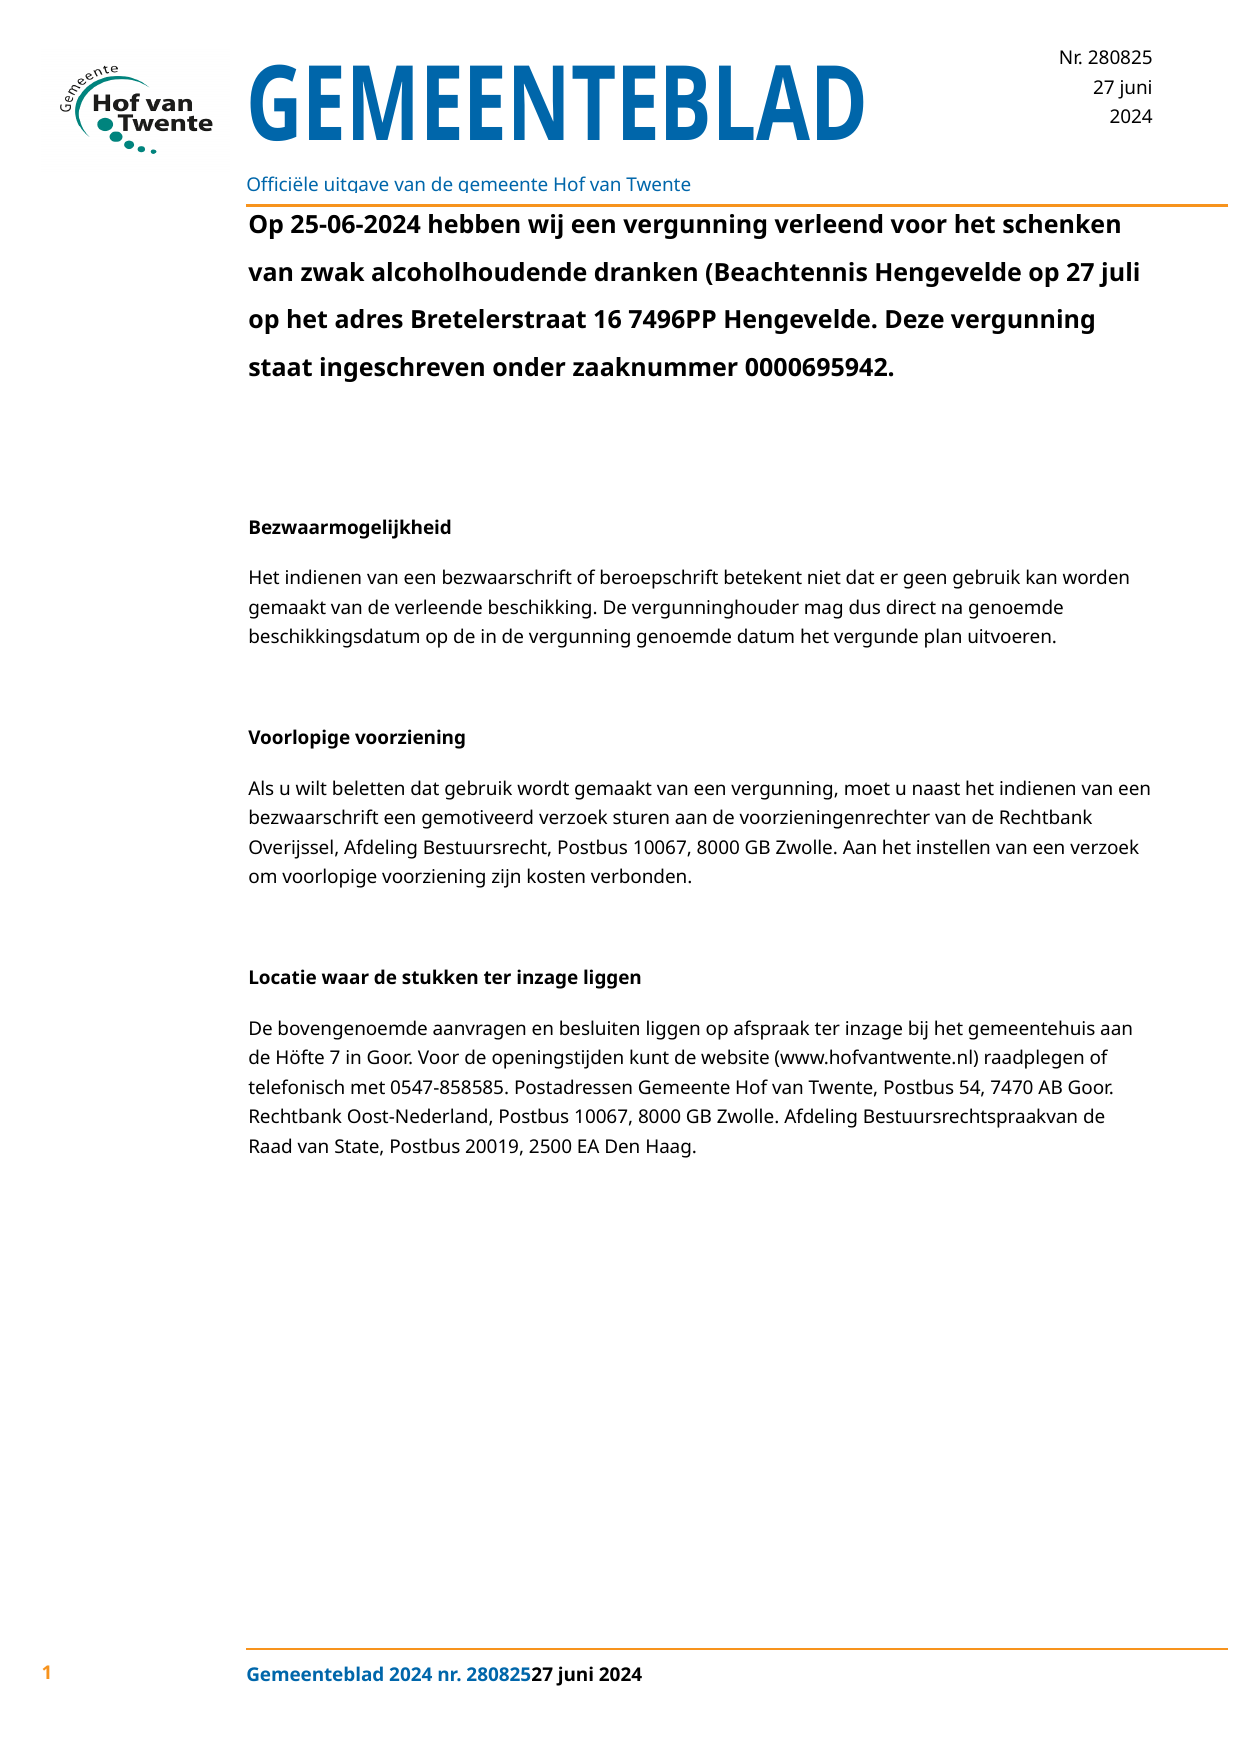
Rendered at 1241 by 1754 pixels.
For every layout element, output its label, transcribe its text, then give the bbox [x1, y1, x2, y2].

text Op 25-06-2024 hebben wij een vergunning verleend voor het schenken van zwak alcoholhoudende dranken (Beachtennis Hengevelde op 27 juli op het adres Bretelerstraat 16 7496PP Hengevelde. Deze vergunning staat ingeschreven onder zaaknummer 0000695942. [248, 207, 1152, 384]
text Het indienen van een bezwaarschrift of beroepschrift betekent niet dat er geen gebruik kan worden gemaakt van de verleende beschikking. De vergunninghouder mag dus direct na genoemde beschikkingsdatum op de in de vergunning genoemde datum het vergunde plan uitvoeren. [248, 564, 1152, 649]
text Locatie waar de stukken ter inzage liggen [248, 964, 1152, 990]
text Bezwaarmogelijkheid [248, 514, 1152, 540]
text De bovengenoemde aanvragen en besluiten liggen op afspraak ter inzage bij het gemeentehuis aan de Höfte 7 in Goor. Voor de openingstijden kunt de website (www.hofvantwente.nl) raadplegen of telefonisch met 0547-858585. Postadressen Gemeente Hof van Twente, Postbus 54, 7470 AB Goor. Rechtbank Oost-Nederland, Postbus 10067, 8000 GB Zwolle. Afdeling Bestuursrechtspraakvan de Raad van State, Postbus 20019, 2500 EA Den Haag. [248, 1015, 1152, 1159]
text Als u wilt beletten dat gebruik wordt gemaakt van een vergunning, moet u naast het indienen van een bezwaarschrift een gemotiveerd verzoek sturen aan de voorzieningenrechter van de Rechtbank Overijssel, Afdeling Bestuursrecht, Postbus 10067, 8000 GB Zwolle. Aan het instellen van een verzoek om voorlopige voorziening zijn kosten verbonden. [248, 775, 1152, 889]
text Voorlopige voorziening [248, 724, 1152, 750]
picture [41, 47, 231, 172]
